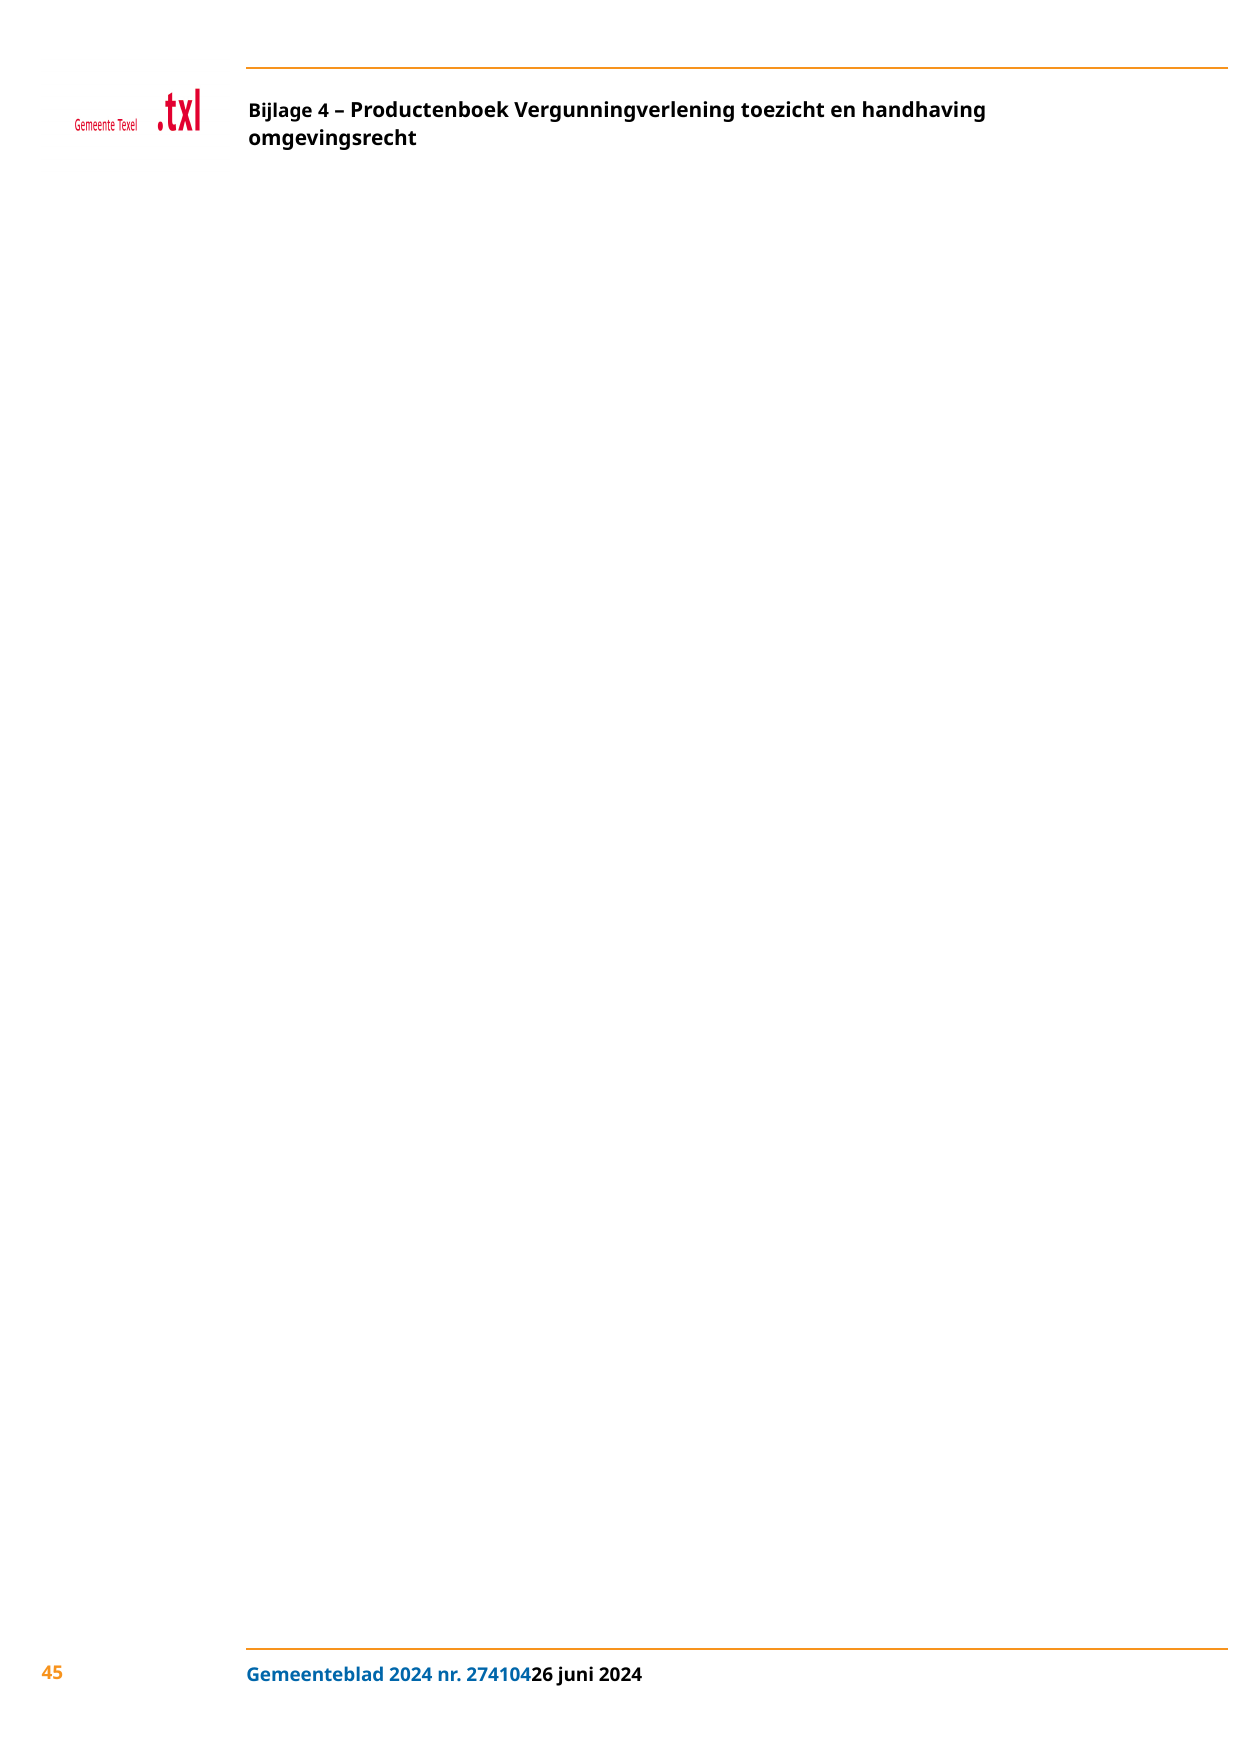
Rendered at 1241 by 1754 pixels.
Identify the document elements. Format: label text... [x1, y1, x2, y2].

text Bijlage 4 – Productenboek Vergunningverlening toezicht en handhaving omgevingsrecht [248, 95, 1152, 152]
picture [41, 47, 231, 172]
